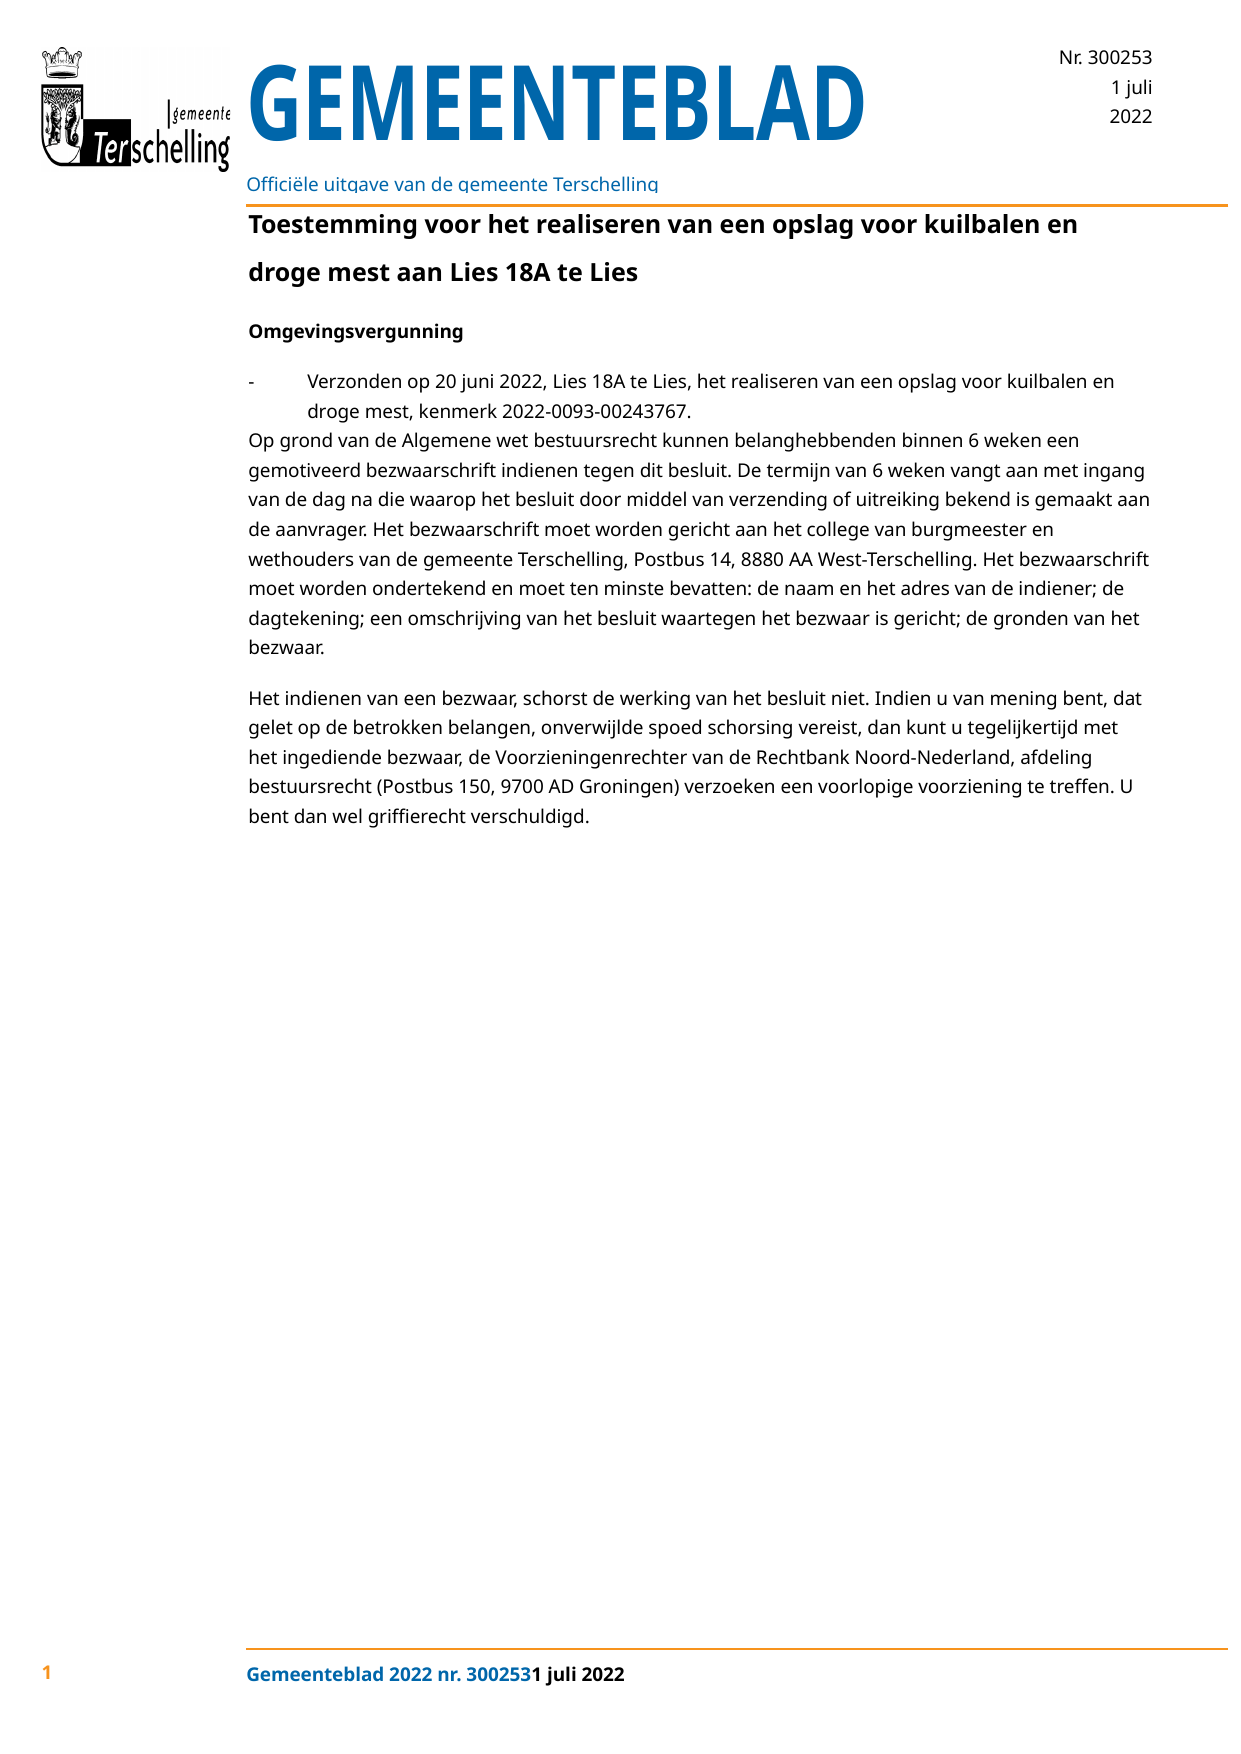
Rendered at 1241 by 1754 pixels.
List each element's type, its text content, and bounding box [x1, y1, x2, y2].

list Verzonden op 20 juni 2022, Lies 18A te Lies, het realiseren van een opslag voor kuilbalen en droge mest, kenmerk 2022-0093-00243767. [248, 368, 1152, 424]
text Omgevingsvergunning [248, 318, 1152, 344]
text Toestemming voor het realiseren van een opslag voor kuilbalen en droge mest aan Lies 18A te Lies [248, 207, 1152, 288]
text Het indienen van een bezwaar, schorst de werking van het besluit niet. Indien u van mening bent, dat gelet op de betrokken belangen, onverwijlde spoed schorsing vereist, dan kunt u tegelijkertijd met het ingediende bezwaar, de Voorzieningenrechter van de Rechtbank Noord-Nederland, afdeling bestuursrecht (Postbus 150, 9700 AD Groningen) verzoeken een voorlopige voorziening te treffen. U bent dan wel griffierecht verschuldigd. [248, 685, 1152, 829]
text Op grond van de Algemene wet bestuursrecht kunnen belanghebbenden binnen 6 weken een gemotiveerd bezwaarschrift indienen tegen dit besluit. De termijn van 6 weken vangt aan met ingang van de dag na die waarop het besluit door middel van verzending of uitreiking bekend is gemaakt aan de aanvrager. Het bezwaarschrift moet worden gericht aan het college van burgmeester en wethouders van de gemeente Terschelling, Postbus 14, 8880 AA West-Terschelling. Het bezwaarschrift moet worden ondertekend en moet ten minste bevatten: de naam en het adres van de indiener; de dagtekening; een omschrijving van het besluit waartegen het bezwaar is gericht; de gronden van het bezwaar. [248, 427, 1152, 660]
picture [41, 47, 231, 172]
